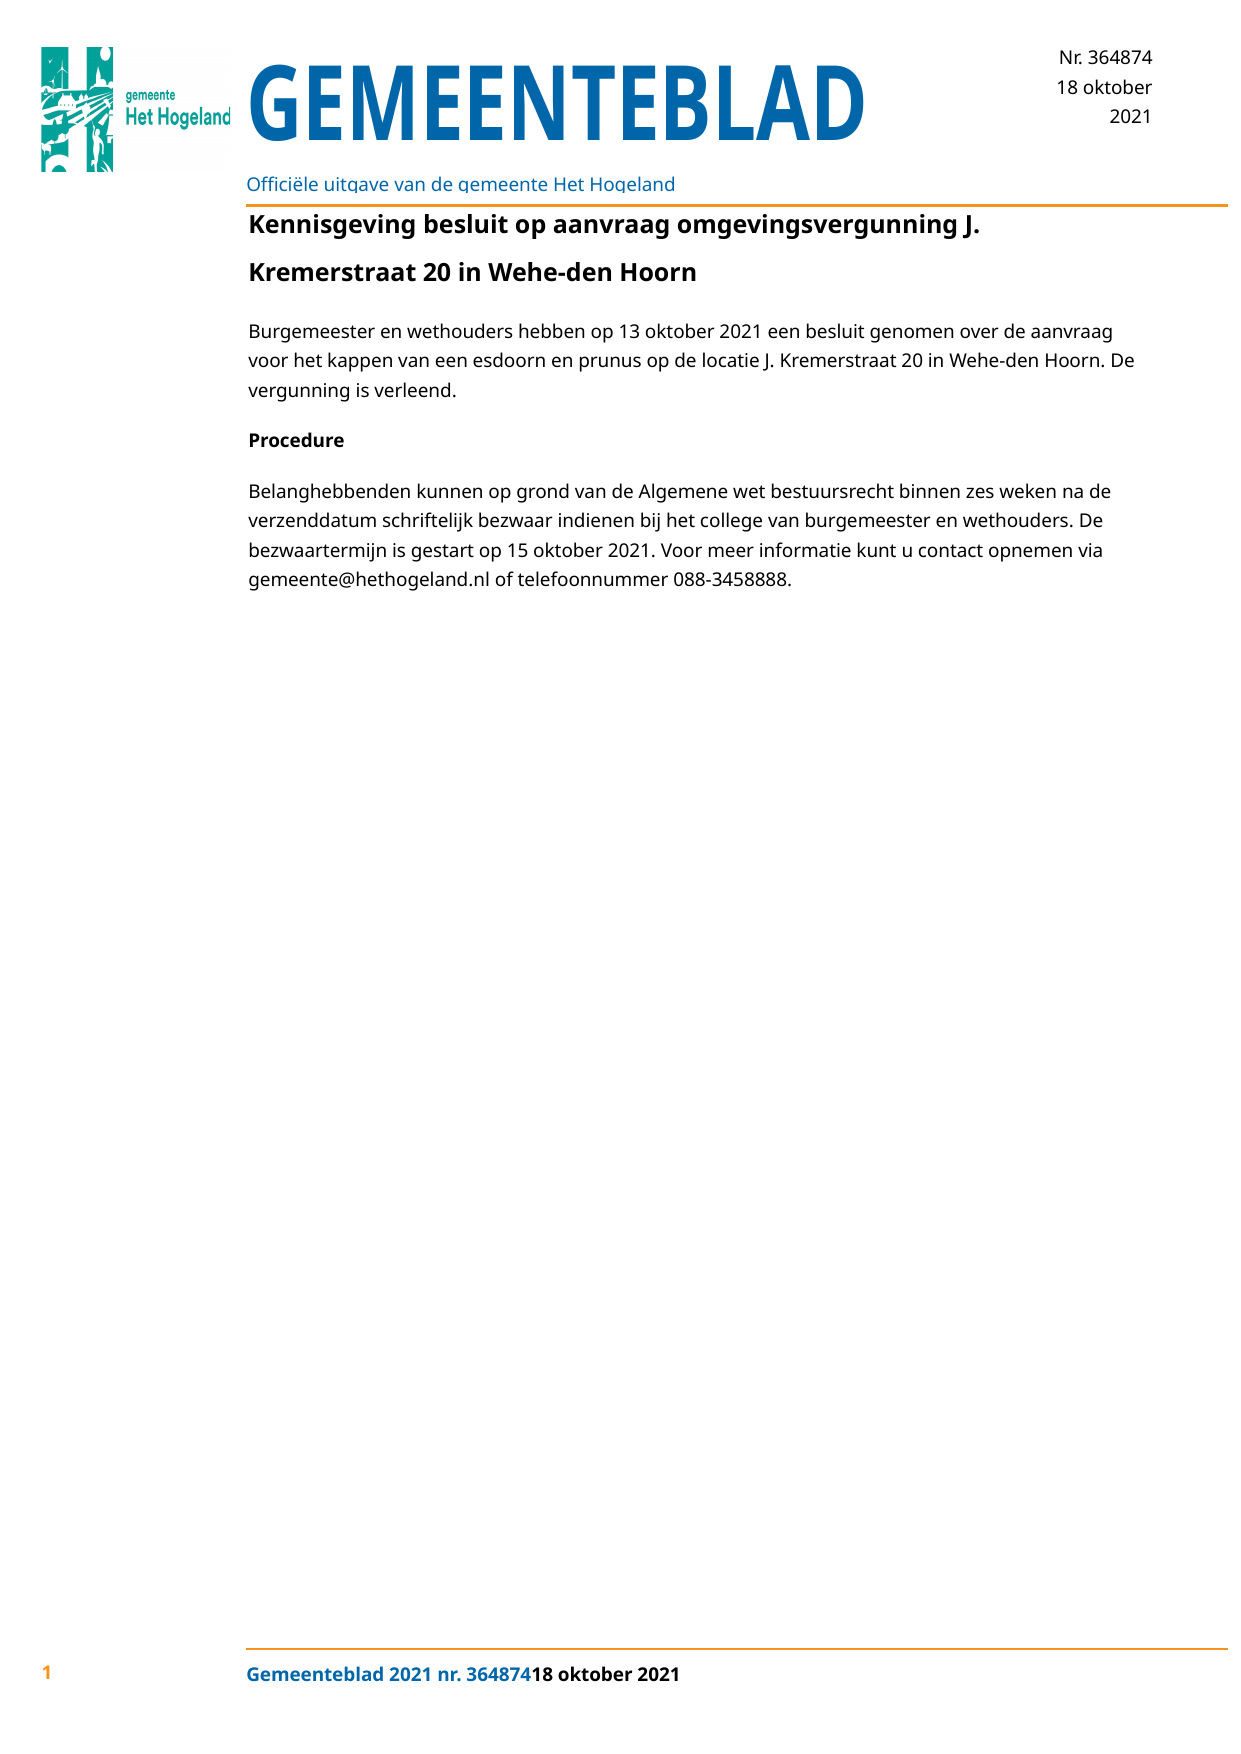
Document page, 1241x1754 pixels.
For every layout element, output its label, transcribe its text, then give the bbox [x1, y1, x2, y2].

picture [41, 47, 231, 172]
text Burgemeester en wethouders hebben op 13 oktober 2021 een besluit genomen over de aanvraag voor het kappen van een esdoorn en prunus op de locatie J. Kremerstraat 20 in Wehe-den Hoorn. De vergunning is verleend. [248, 318, 1152, 403]
text Kennisgeving besluit op aanvraag omgevingsvergunning J. Kremerstraat 20 in Wehe-den Hoorn [248, 207, 1152, 288]
text Procedure [248, 427, 1152, 453]
text Belanghebbenden kunnen op grond van de Algemene wet bestuursrecht binnen zes weken na de verzenddatum schriftelijk bezwaar indienen bij het college van burgemeester en wethouders. De bezwaartermijn is gestart op 15 oktober 2021. Voor meer informatie kunt u contact opnemen via gemeente@hethogeland.nl of telefoonnummer 088-3458888. [248, 478, 1152, 592]
